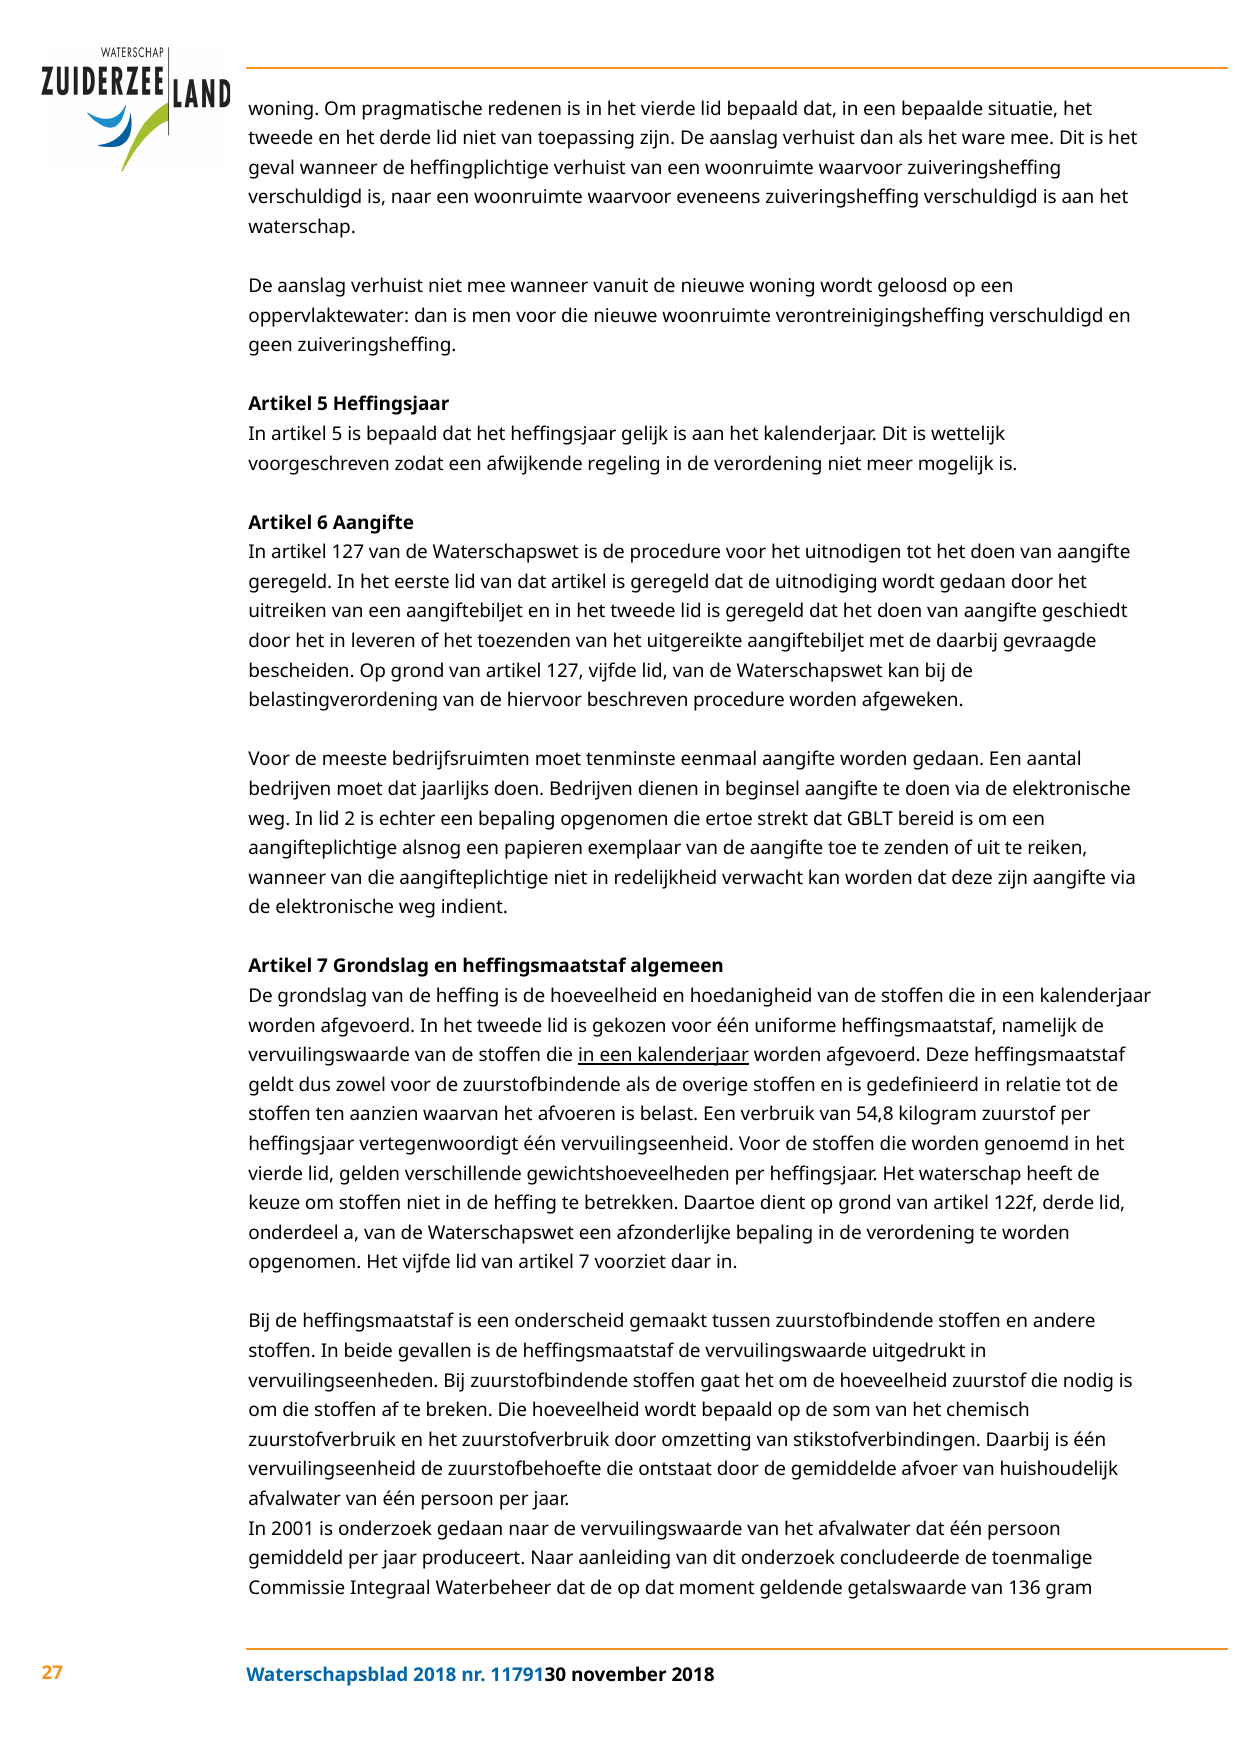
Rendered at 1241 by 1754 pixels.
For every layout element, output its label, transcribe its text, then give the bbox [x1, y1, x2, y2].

text In artikel 127 van de Waterschapswet is de procedure voor het uitnodigen tot het doen van aangifte geregeld. In het eerste lid van dat artikel is geregeld dat de uitnodiging wordt gedaan door het uitreiken van een aangiftebiljet en in het tweede lid is geregeld dat het doen van aangifte geschiedt door het in leveren of het toezenden van het uitgereikte aangiftebiljet met de daarbij gevraagde bescheiden. Op grond van artikel 127, vijfde lid, van de Waterschapswet kan bij de belastingverordening van de hiervoor beschreven procedure worden afgeweken. [248, 538, 1152, 712]
text Artikel 7 Grondslag en heffingsmaatstaf algemeen [248, 953, 1152, 978]
text Artikel 6 Aangifte [248, 509, 1152, 535]
text In 2001 is onderzoek gedaan naar de vervuilingswaarde van het afvalwater dat één persoon gemiddeld per jaar produceert. Naar aanleiding van dit onderzoek concludeerde de toenmalige Commissie Integraal Waterbeheer dat de op dat moment geldende getalswaarde van 136 gram [248, 1515, 1152, 1600]
picture [41, 47, 231, 172]
text Bij de heffingsmaatstaf is een onderscheid gemaakt tussen zuurstofbindende stoffen en andere stoffen. In beide gevallen is de heffingsmaatstaf de vervuilingswaarde uitgedrukt in vervuilingseenheden. Bij zuurstofbindende stoffen gaat het om de hoeveelheid zuurstof die nodig is om die stoffen af te breken. Die hoeveelheid wordt bepaald op de som van het chemisch zuurstofverbruik en het zuurstofverbruik door omzetting van stikstofverbindingen. Daarbij is één vervuilingseenheid de zuurstofbehoefte die ontstaat door de gemiddelde afvoer van huishoudelijk afvalwater van één persoon per jaar. [248, 1308, 1152, 1511]
text De grondslag van de heffing is de hoeveelheid en hoedanigheid van de stoffen die in een kalenderjaar worden afgevoerd. In het tweede lid is gekozen voor één uniforme heffingsmaatstaf, namelijk de vervuilingswaarde van de stoffen die in een kalenderjaar worden afgevoerd. Deze heffingsmaatstaf geldt dus zowel voor de zuurstofbindende als de overige stoffen en is gedefinieerd in relatie tot de stoffen ten aanzien waarvan het afvoeren is belast. Een verbruik van 54,8 kilogram zuurstof per heffingsjaar vertegenwoordigt één vervuilingseenheid. Voor de stoffen die worden genoemd in het vierde lid, gelden verschillende gewichtshoeveelheden per heffingsjaar. Het waterschap heeft de keuze om stoffen niet in de heffing te betrekken. Daartoe dient op grond van artikel 122f, derde lid, onderdeel a, van de Waterschapswet een afzonderlijke bepaling in de verordening te worden opgenomen. Het vijfde lid van artikel 7 voorziet daar in. [248, 982, 1152, 1274]
text Artikel 5 Heffingsjaar [248, 391, 1152, 416]
text woning. Om pragmatische redenen is in het vierde lid bepaald dat, in een bepaalde situatie, het tweede en het derde lid niet van toepassing zijn. De aanslag verhuist dan als het ware mee. Dit is het geval wanneer de heffingplichtige verhuist van een woonruimte waarvoor zuiveringsheffing verschuldigd is, naar een woonruimte waarvoor eveneens zuiveringsheffing verschuldigd is aan het waterschap. [248, 95, 1152, 239]
text In artikel 5 is bepaald dat het heffingsjaar gelijk is aan het kalenderjaar. Dit is wettelijk voorgeschreven zodat een afwijkende regeling in de verordening niet meer mogelijk is. [248, 420, 1152, 476]
text Voor de meeste bedrijfsruimten moet tenminste eenmaal aangifte worden gedaan. Een aantal bedrijven moet dat jaarlijks doen. Bedrijven dienen in beginsel aangifte te doen via de elektronische weg. In lid 2 is echter een bepaling opgenomen die ertoe strekt dat GBLT bereid is om een aangifteplichtige alsnog een papieren exemplaar van de aangifte toe te zenden of uit te reiken, wanneer van die aangifteplichtige niet in redelijkheid verwacht kan worden dat deze zijn aangifte via de elektronische weg indient. [248, 746, 1152, 919]
text De aanslag verhuist niet mee wanneer vanuit de nieuwe woning wordt geloosd op een oppervlaktewater: dan is men voor die nieuwe woonruimte verontreinigingsheffing verschuldigd en geen zuiveringsheffing. [248, 272, 1152, 357]
